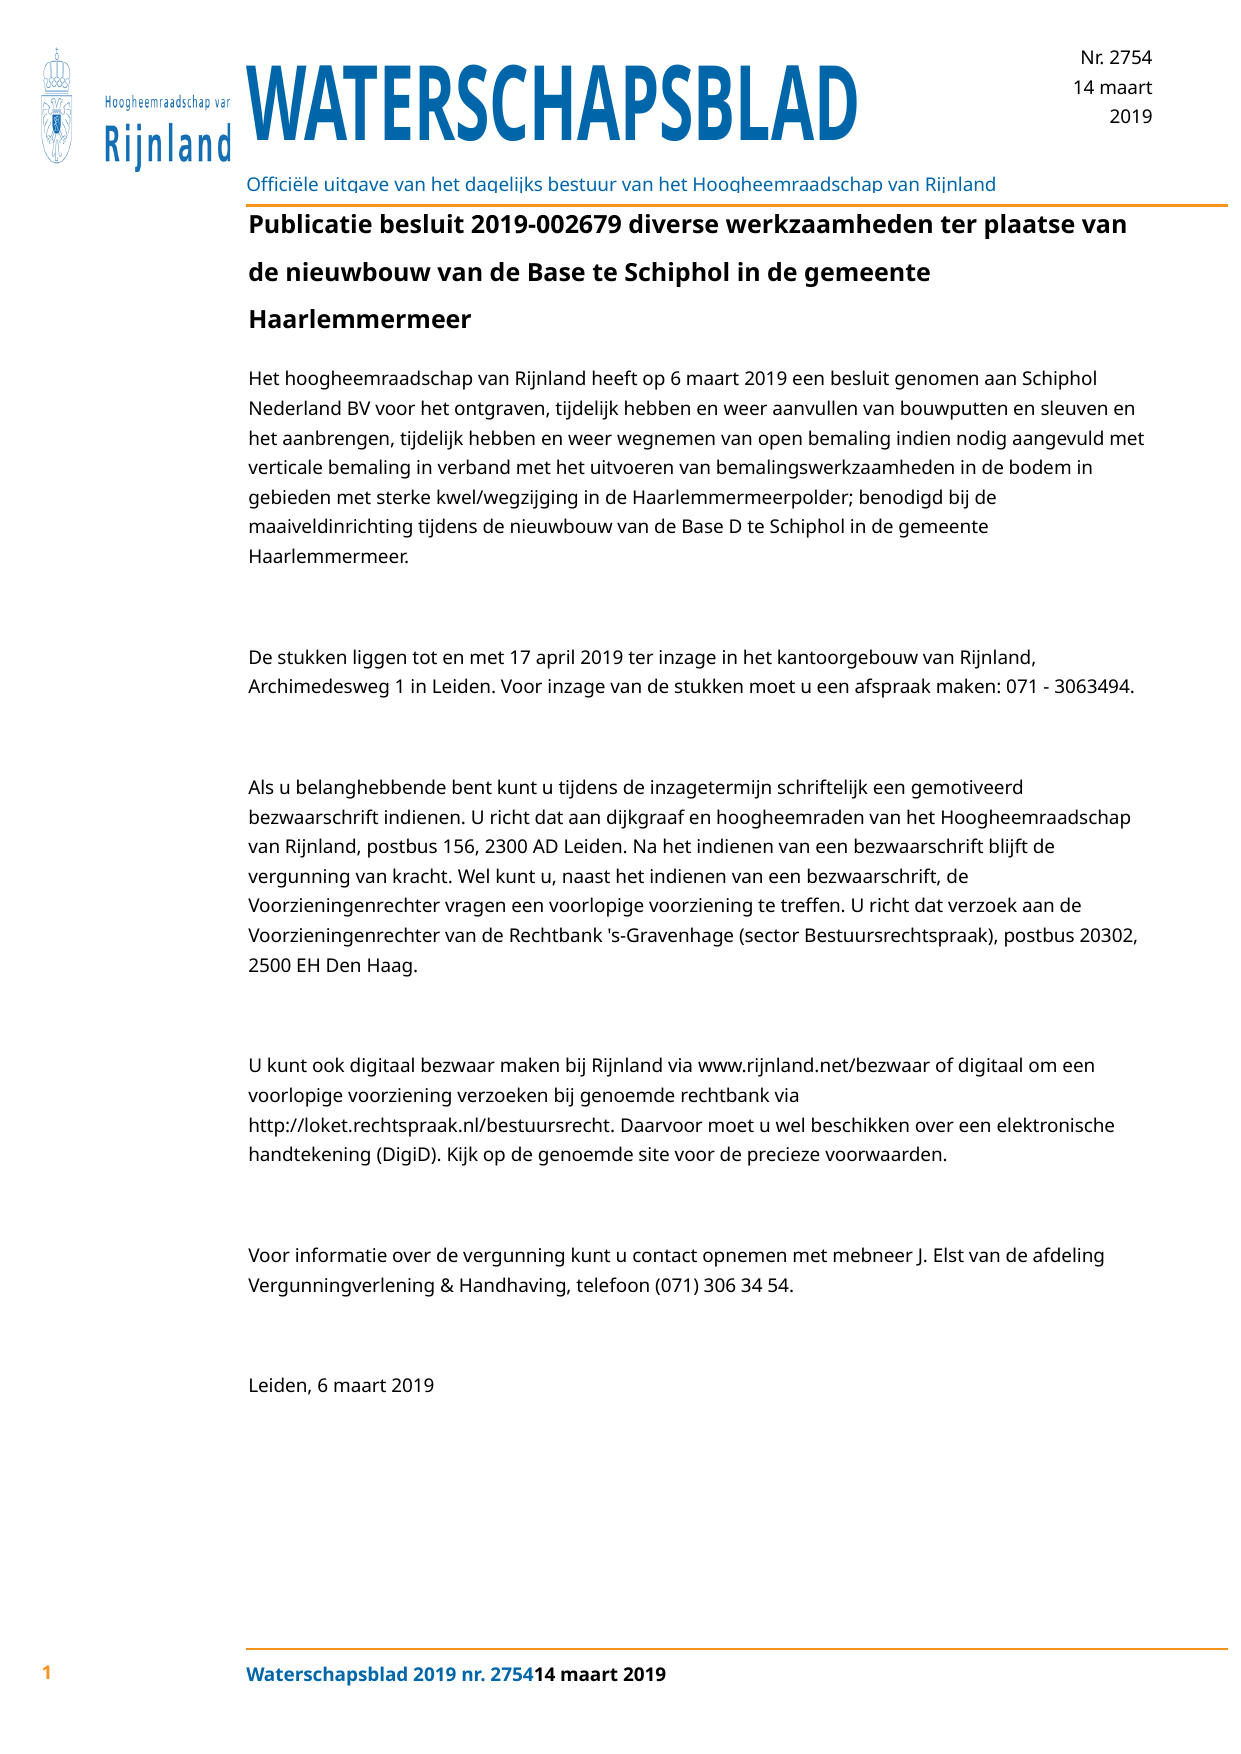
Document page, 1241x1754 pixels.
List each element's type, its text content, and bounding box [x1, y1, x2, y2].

text U kunt ook digitaal bezwaar maken bij Rijnland via www.rijnland.net/bezwaar of digitaal om een voorlopige voorziening verzoeken bij genoemde rechtbank via http://loket.rechtspraak.nl/bestuursrecht. Daarvoor moet u wel beschikken over een elektronische handtekening (DigiD). Kijk op de genoemde site voor de precieze voorwaarden. [248, 1053, 1152, 1167]
text Als u belanghebbende bent kunt u tijdens de inzagetermijn schriftelijk een gemotiveerd bezwaarschrift indienen. U richt dat aan dijkgraaf en hoogheemraden van het Hoogheemraadschap van Rijnland, postbus 156, 2300 AD Leiden. Na het indienen van een bezwaarschrift blijft de vergunning van kracht. Wel kunt u, naast het indienen van een bezwaarschrift, de Voorzieningenrechter vragen een voorlopige voorziening te treffen. U richt dat verzoek aan de Voorzieningenrechter van de Rechtbank 's-Gravenhage (sector Bestuursrechtspraak), postbus 20302, 2500 EH Den Haag. [248, 774, 1152, 977]
text Publicatie besluit 2019-002679 diverse werkzaamheden ter plaatse van de nieuwbouw van de Base te Schiphol in de gemeente Haarlemmermeer [248, 207, 1152, 336]
text Voor informatie over de vergunning kunt u contact opnemen met mebneer J. Elst van de afdeling Vergunningverlening & Handhaving, telefoon (071) 306 34 54. [248, 1242, 1152, 1297]
text De stukken liggen tot en met 17 april 2019 ter inzage in het kantoorgebouw van Rijnland, Archimedesweg 1 in Leiden. Voor inzage van de stukken moet u een afspraak maken: 071 - 3063494. [248, 644, 1152, 699]
picture [41, 47, 231, 172]
text Leiden, 6 maart 2019 [248, 1373, 1152, 1398]
text Het hoogheemraadschap van Rijnland heeft op 6 maart 2019 een besluit genomen aan Schiphol Nederland BV voor het ontgraven, tijdelijk hebben en weer aanvullen van bouwputten en sleuven en het aanbrengen, tijdelijk hebben en weer wegnemen van open bemaling indien nodig aangevuld met verticale bemaling in verband met het uitvoeren van bemalingswerkzaamheden in de bodem in gebieden met sterke kwel/wegzijging in de Haarlemmermeerpolder; benodigd bij de maaiveldinrichting tijdens de nieuwbouw van de Base D te Schiphol in de gemeente Haarlemmermeer. [248, 366, 1152, 569]
